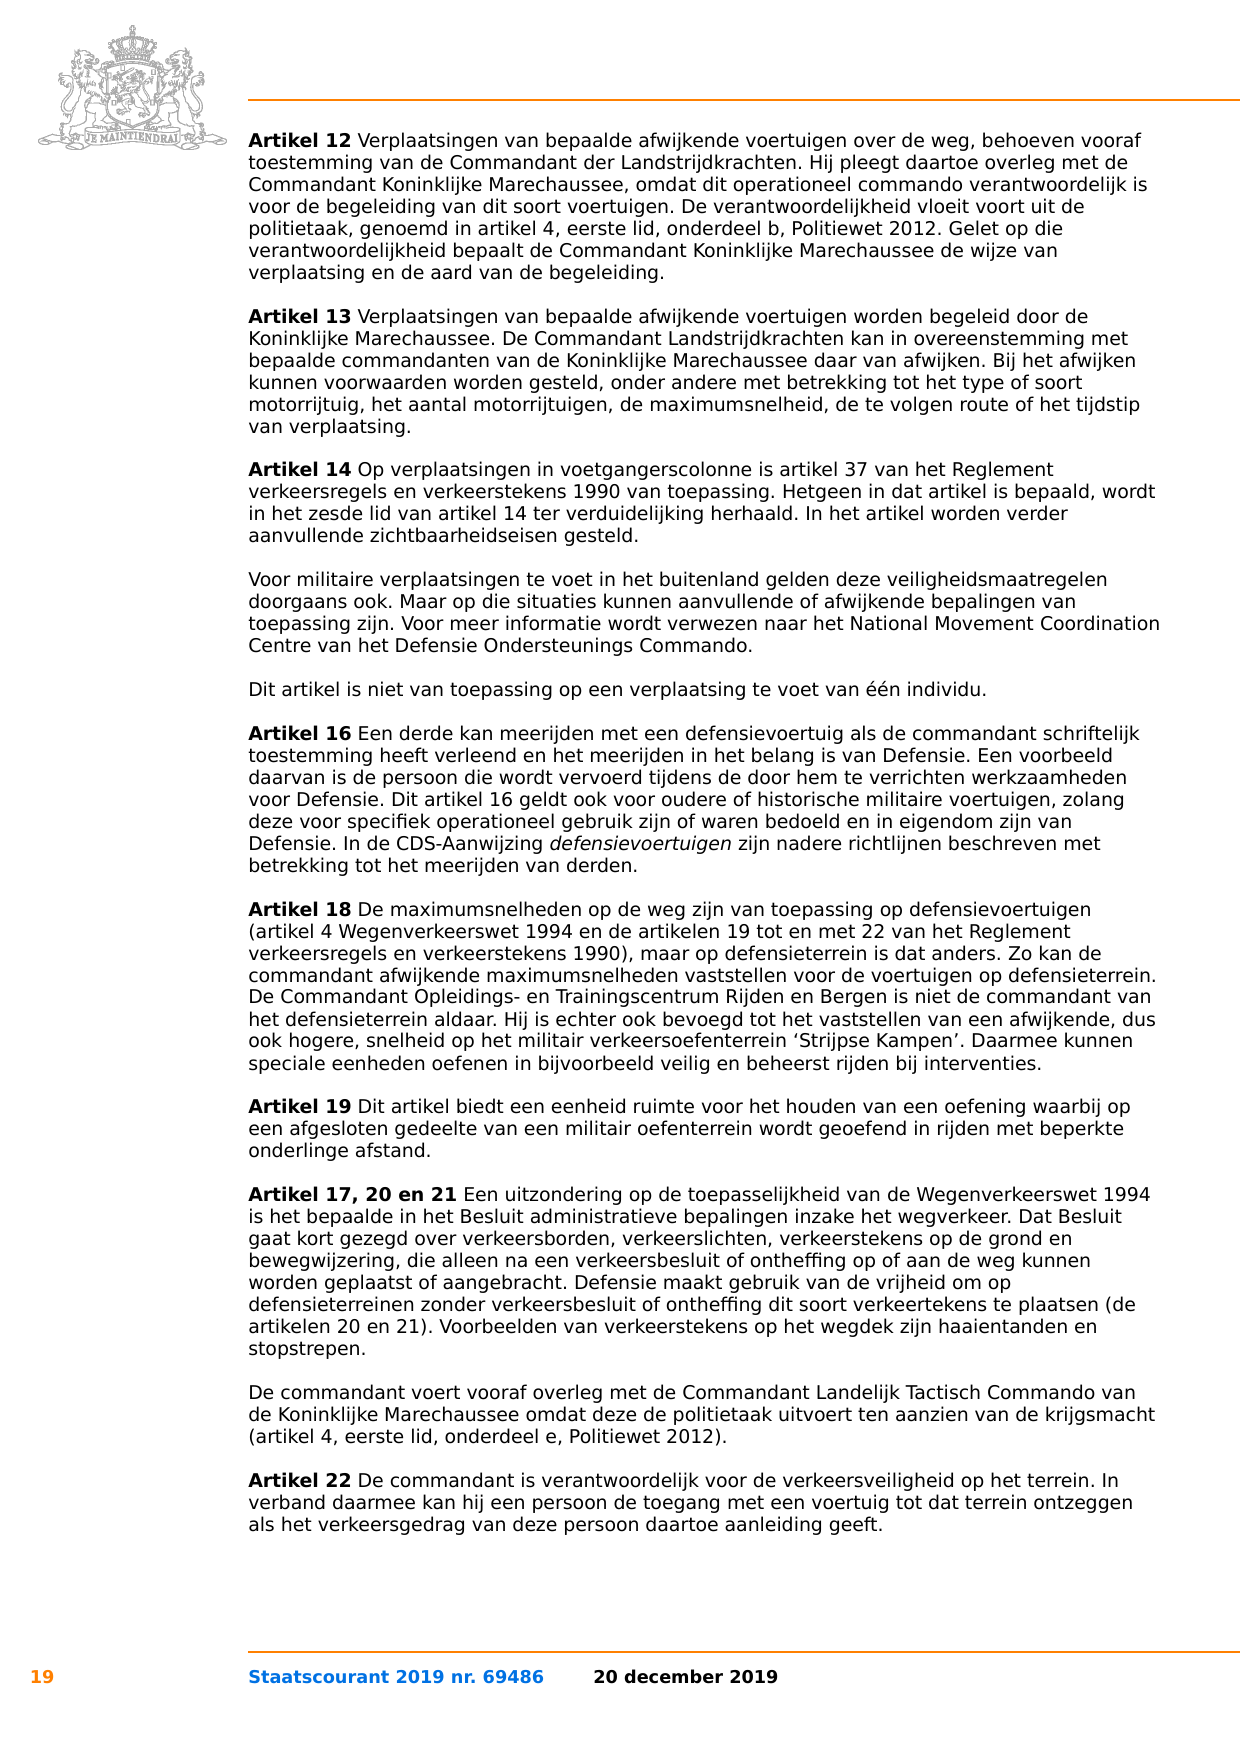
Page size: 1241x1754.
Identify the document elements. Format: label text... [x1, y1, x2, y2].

text Voor militaire verplaatsingen te voet in het buitenland gelden deze veiligheidsmaatregelen doorgaans ook. Maar op die situaties kunnen aanvullende of afwijkende bepalingen van toepassing zijn. Voor meer informatie wordt verwezen naar het National Movement Coordination Centre van het Defensie Ondersteunings Commando. [248, 569, 1163, 657]
text Artikel 18 De maximumsnelheden op de weg zijn van toepassing op defensievoertuigen (artikel 4 Wegenverkeerswet 1994 en de artikelen 19 tot en met 22 van het Reglement verkeersregels en verkeerstekens 1990), maar op defensieterrein is dat anders. Zo kan de commandant afwijkende maximumsnelheden vaststellen voor de voertuigen op defensieterrein. De Commandant Opleidings- en Trainingscentrum Rijden en Bergen is niet de commandant van het defensieterrein aldaar. Hij is echter ook bevoegd tot het vaststellen van een afwijkende, dus ook hogere, snelheid op het militair verkeersoefenterrein ‘Strijpse Kampen’. Daarmee kunnen speciale eenheden oefenen in bijvoorbeeld veilig en beheerst rijden bij interventies. [248, 898, 1163, 1074]
text Artikel 22 De commandant is verantwoordelijk voor de verkeersveiligheid op het terrein. In verband daarmee kan hij een persoon de toegang met een voertuig tot dat terrein ontzeggen als het verkeersgedrag van deze persoon daartoe aanleiding geeft. [248, 1469, 1163, 1536]
picture [38, 25, 227, 150]
text Artikel 14 Op verplaatsingen in voetgangerscolonne is artikel 37 van het Reglement verkeersregels en verkeerstekens 1990 van toepassing. Hetgeen in dat artikel is bepaald, wordt in het zesde lid van artikel 14 ter verduidelijking herhaald. In het artikel worden verder aanvullende zichtbaarheidseisen gesteld. [248, 459, 1163, 547]
text Artikel 13 Verplaatsingen van bepaalde afwijkende voertuigen worden begeleid door de Koninklijke Marechaussee. De Commandant Landstrijdkrachten kan in overeenstemming met bepaalde commandanten van de Koninklijke Marechaussee daar van afwijken. Bij het afwijken kunnen voorwaarden worden gesteld, onder andere met betrekking tot het type of soort motorrijtuig, het aantal motorrijtuigen, de maximumsnelheid, de te volgen route of het tijdstip van verplaatsing. [248, 306, 1163, 437]
text Artikel 12 Verplaatsingen van bepaalde afwijkende voertuigen over de weg, behoeven vooraf toestemming van de Commandant der Landstrijdkrachten. Hij pleegt daartoe overleg met de Commandant Koninklijke Marechaussee, omdat dit operationeel commando verantwoordelijk is voor de begeleiding van dit soort voertuigen. De verantwoordelijkheid vloeit voort uit de politietaak, genoemd in artikel 4, eerste lid, onderdeel b, Politiewet 2012. Gelet op die verantwoordelijkheid bepaalt de Commandant Koninklijke Marechaussee de wijze van verplaatsing en de aard van de begeleiding. [248, 130, 1163, 284]
text Artikel 16 Een derde kan meerijden met een defensievoertuig als de commandant schriftelijk toestemming heeft verleend en het meerijden in het belang is van Defensie. Een voorbeeld daarvan is de persoon die wordt vervoerd tijdens de door hem te verrichten werkzaamheden voor Defensie. Dit artikel 16 geldt ook voor oudere of historische militaire voertuigen, zolang deze voor specifiek operationeel gebruik zijn of waren bedoeld en in eigendom zijn van Defensie. In de CDS-Aanwijzing defensievoertuigen zijn nadere richtlijnen beschreven met betrekking tot het meerijden van derden. [248, 723, 1163, 877]
text De commandant voert vooraf overleg met de Commandant Landelijk Tactisch Commando van de Koninklijke Marechaussee omdat deze de politietaak uitvoert ten aanzien van de krijgsmacht (artikel 4, eerste lid, onderdeel e, Politiewet 2012). [248, 1382, 1163, 1448]
text Artikel 17, 20 en 21 Een uitzondering op de toepasselijkheid van de Wegenverkeerswet 1994 is het bepaalde in het Besluit administratieve bepalingen inzake het wegverkeer. Dat Besluit gaat kort gezegd over verkeersborden, verkeerslichten, verkeerstekens op de grond en bewegwijzering, die alleen na een verkeersbesluit of ontheffing op of aan de weg kunnen worden geplaatst of aangebracht. Defensie maakt gebruik van de vrijheid om op defensieterreinen zonder verkeersbesluit of ontheffing dit soort verkeertekens te plaatsen (de artikelen 20 en 21). Voorbeelden van verkeerstekens op het wegdek zijn haaientanden en stopstrepen. [248, 1184, 1163, 1360]
text Dit artikel is niet van toepassing op een verplaatsing te voet van één individu. [248, 679, 1163, 701]
text Artikel 19 Dit artikel biedt een eenheid ruimte voor het houden van een oefening waarbij op een afgesloten gedeelte van een militair oefenterrein wordt geoefend in rijden met beperkte onderlinge afstand. [248, 1096, 1163, 1162]
